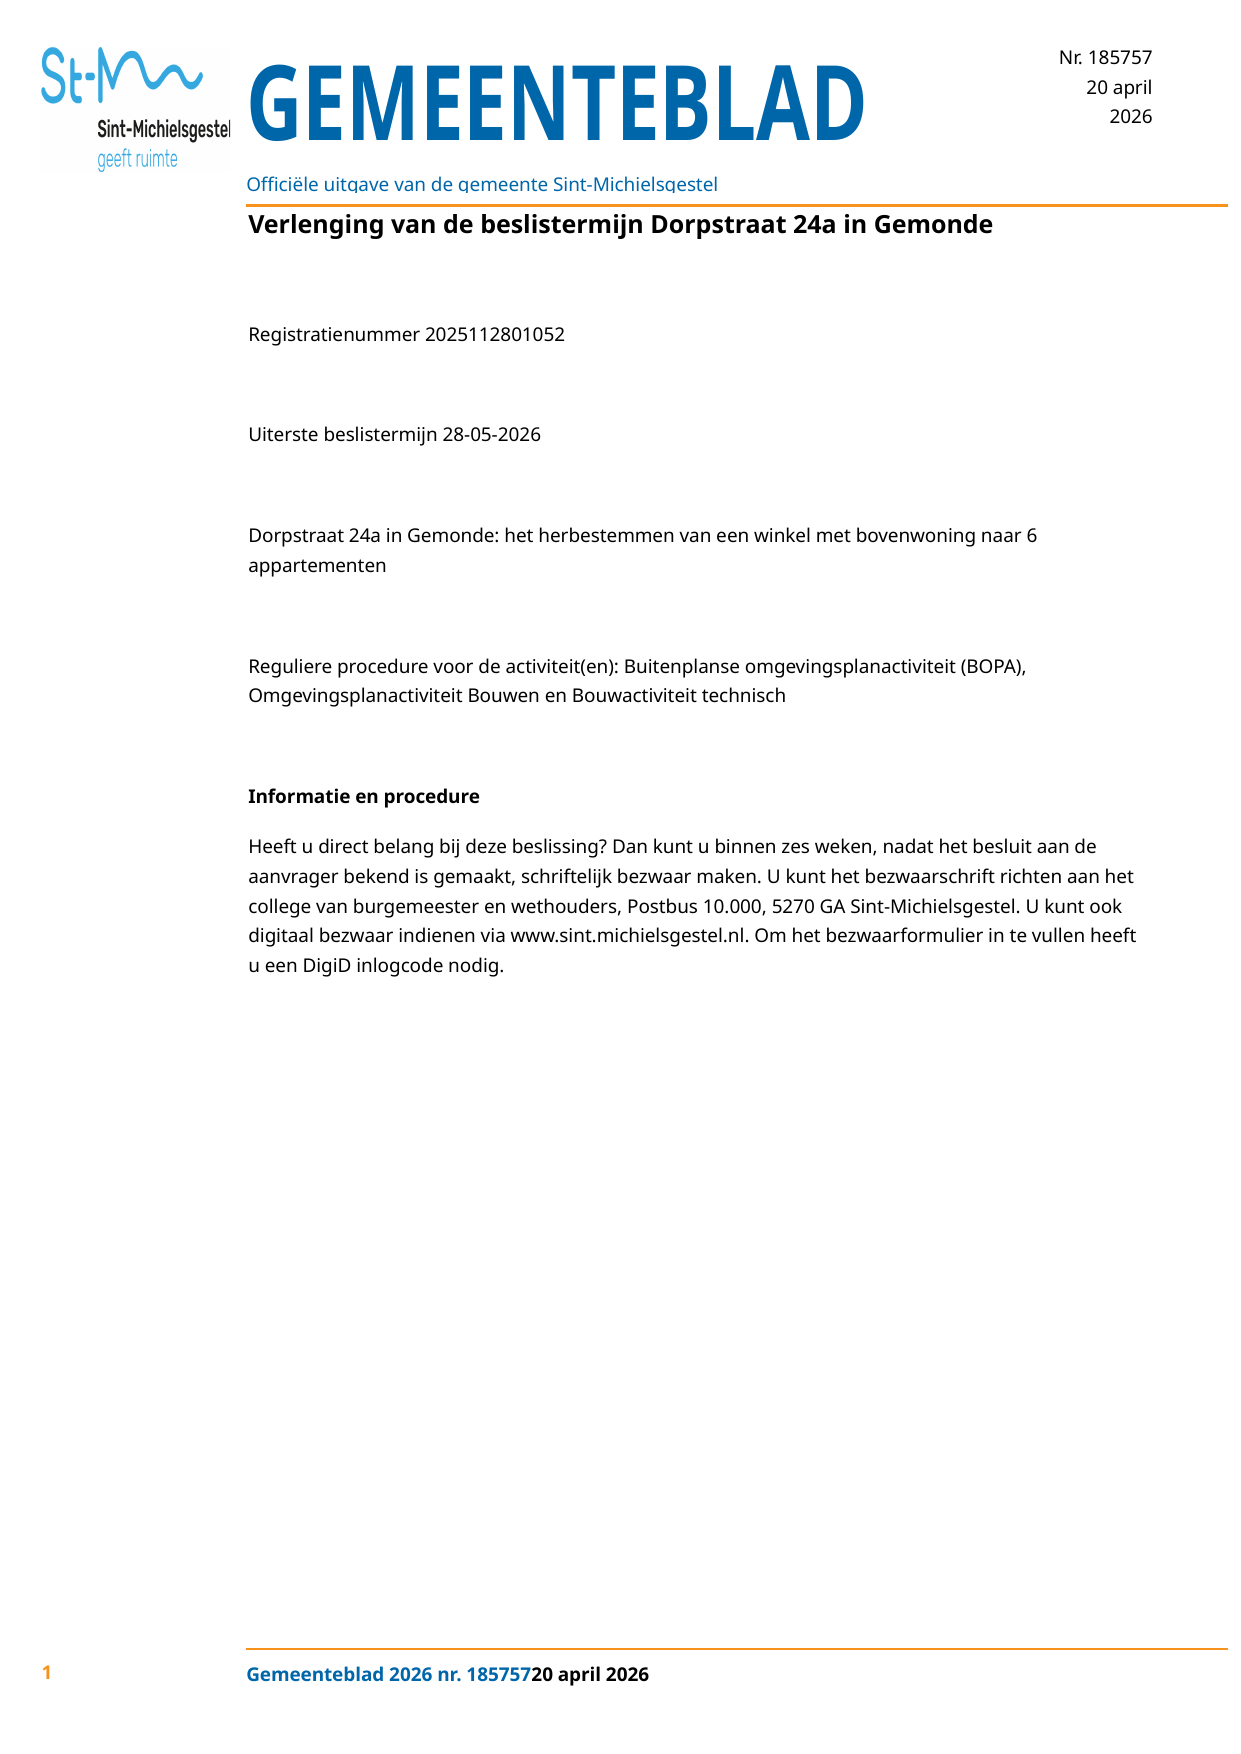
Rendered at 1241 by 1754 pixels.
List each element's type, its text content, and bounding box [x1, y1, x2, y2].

text Reguliere procedure voor de activiteit(en): Buitenplanse omgevingsplanactiviteit (BOPA), Omgevingsplanactiviteit Bouwen en Bouwactiviteit technisch [248, 653, 1152, 708]
text Verlenging van de beslistermijn Dorpstraat 24a in Gemonde [248, 207, 1152, 241]
text Heeft u direct belang bij deze beslissing? Dan kunt u binnen zes weken, nadat het besluit aan de aanvrager bekend is gemaakt, schriftelijk bezwaar maken. U kunt het bezwaarschrift richten aan het college van burgemeester en wethouders, Postbus 10.000, 5270 GA Sint-Michielsgestel. U kunt ook digitaal bezwaar indienen via www.sint.michielsgestel.nl. Om het bezwaarformulier in te vullen heeft u een DigiD inlogcode nodig. [248, 834, 1152, 978]
text Informatie en procedure [248, 783, 1152, 809]
text Dorpstraat 24a in Gemonde: het herbestemmen van een winkel met bovenwoning naar 6 appartementen [248, 522, 1152, 578]
text Uiterste beslistermijn 28-05-2026 [248, 422, 1152, 447]
text Registratienummer 2025112801052 [248, 321, 1152, 346]
picture [41, 47, 231, 172]
